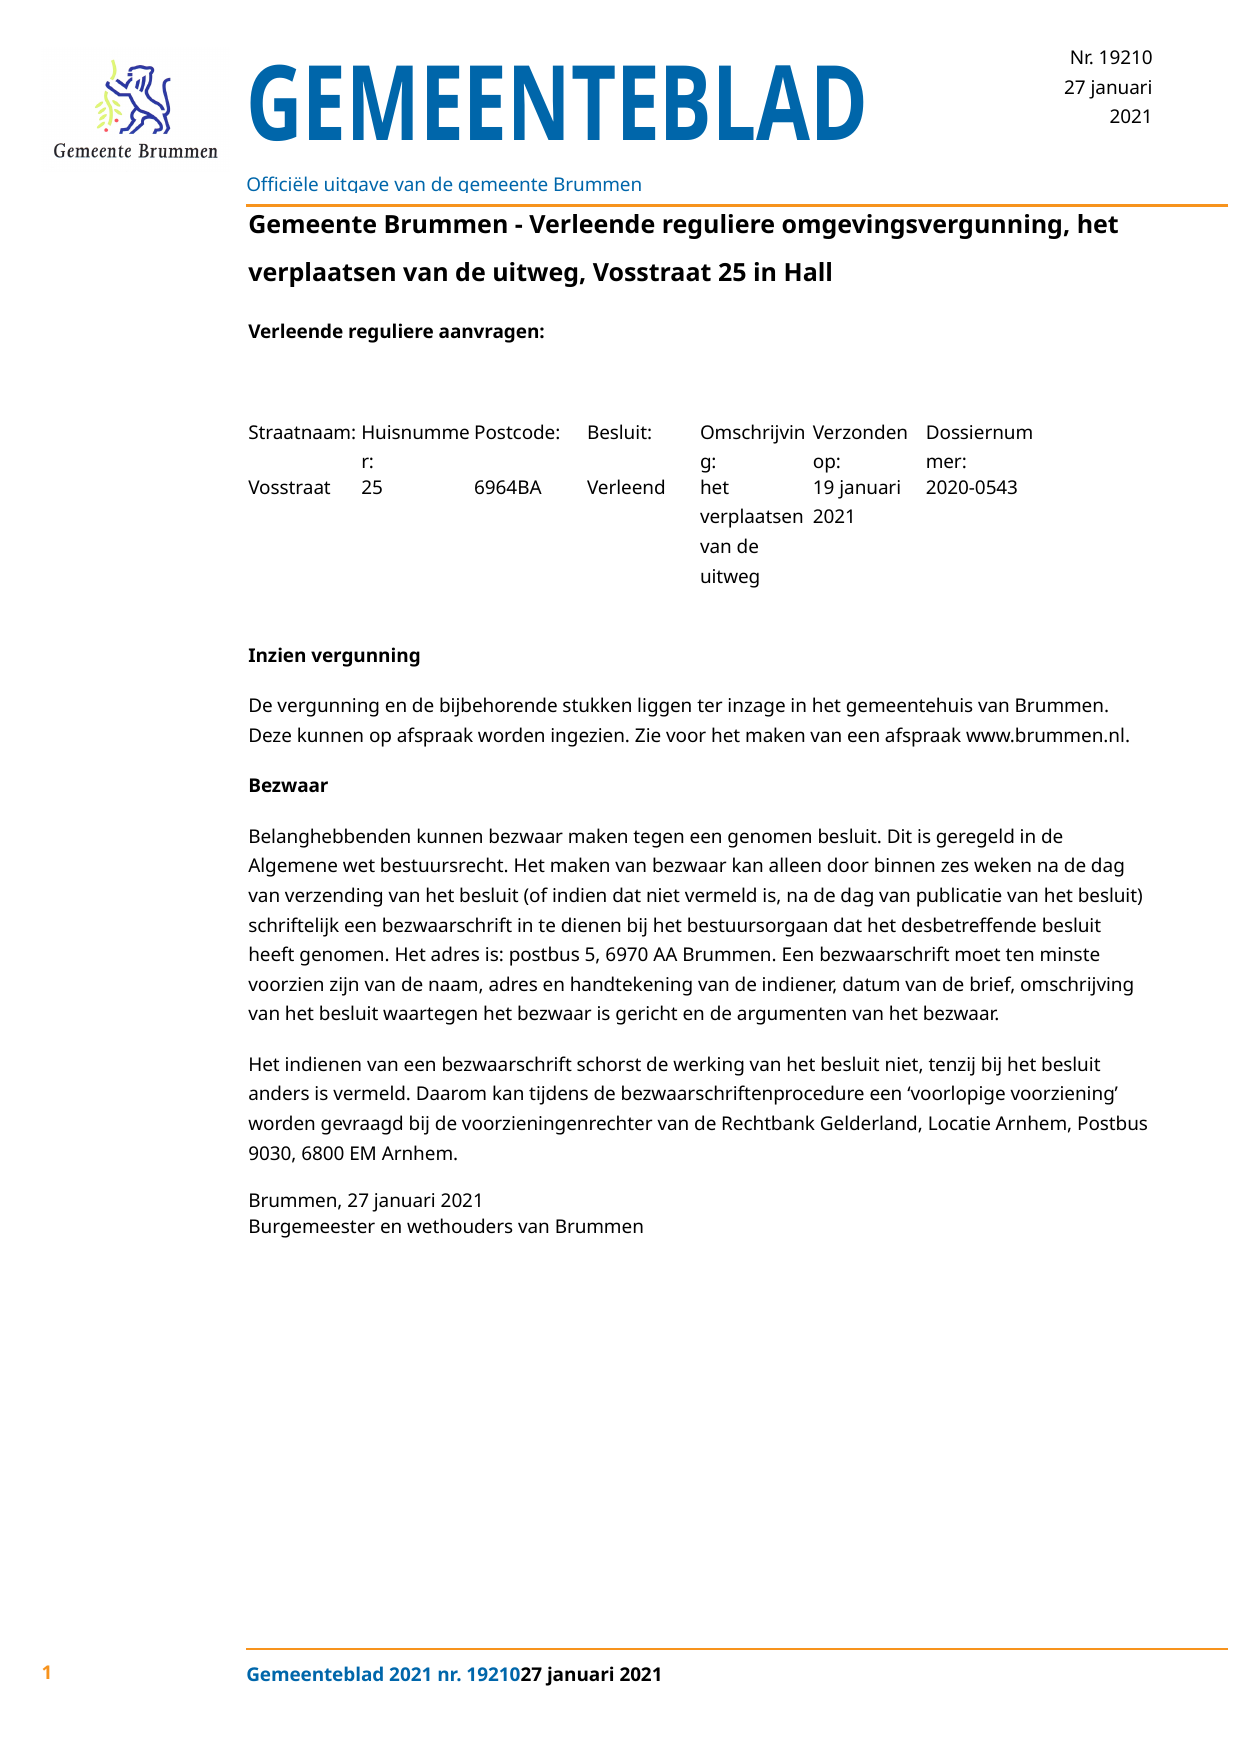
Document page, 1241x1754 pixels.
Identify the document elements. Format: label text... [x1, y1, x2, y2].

text Gemeente Brummen - Verleende reguliere omgevingsvergunning, het verplaatsen van de uitweg, Vosstraat 25 in Hall [248, 207, 1152, 288]
table_cell 6964BA [474, 474, 587, 589]
text Burgemeester en wethouders van Brummen [248, 1213, 1152, 1239]
text Inzien vergunning [248, 642, 1152, 668]
picture [41, 47, 231, 172]
table_cell het verplaatsen van de uitweg [700, 474, 813, 589]
table_cell Vosstraat [248, 474, 361, 589]
table_cell 19 januari 2021 [813, 474, 926, 589]
table_cell 2020-0543 [926, 474, 1038, 589]
table_header Postcode: [474, 419, 587, 474]
table_cell [1039, 474, 1152, 589]
table_header Straatnaam: [248, 419, 361, 474]
text De vergunning en de bijbehorende stukken liggen ter inzage in het gemeentehuis van Brummen. Deze kunnen op afspraak worden ingezien. Zie voor het maken van een afspraak www.brummen.nl. [248, 693, 1152, 748]
table_cell Verleend [587, 474, 700, 589]
table_header Huisnummer: [361, 419, 474, 474]
table_header Dossiernummer: [926, 419, 1038, 474]
table_header [1039, 419, 1152, 474]
text Belanghebbenden kunnen bezwaar maken tegen een genomen besluit. Dit is geregeld in de Algemene wet bestuursrecht. Het maken van bezwaar kan alleen door binnen zes weken na de dag van verzending van het besluit (of indien dat niet vermeld is, na de dag van publicatie van het besluit) schriftelijk een bezwaarschrift in te dienen bij het bestuursorgaan dat het desbetreffende besluit heeft genomen. Het adres is: postbus 5, 6970 AA Brummen. Een bezwaarschrift moet ten minste voorzien zijn van de naam, adres en handtekening van de indiener, datum van de brief, omschrijving van het besluit waartegen het bezwaar is gericht en de argumenten van het bezwaar. [248, 823, 1152, 1026]
text Verleende reguliere aanvragen: [248, 318, 1152, 344]
table_cell 25 [361, 474, 474, 589]
text Bezwaar [248, 773, 1152, 798]
table_header Verzonden op: [813, 419, 926, 474]
text Brummen, 27 januari 2021 [248, 1188, 1152, 1213]
text Het indienen van een bezwaarschrift schorst de werking van het besluit niet, tenzij bij het besluit anders is vermeld. Daarom kan tijdens de bezwaarschriftenprocedure een ‘voorlopige voorziening’ worden gevraagd bij de voorzieningenrechter van de Rechtbank Gelderland, Locatie Arnhem, Postbus 9030, 6800 EM Arnhem. [248, 1051, 1152, 1166]
table_header Omschrijving: [700, 419, 813, 474]
table_header Besluit: [587, 419, 700, 474]
